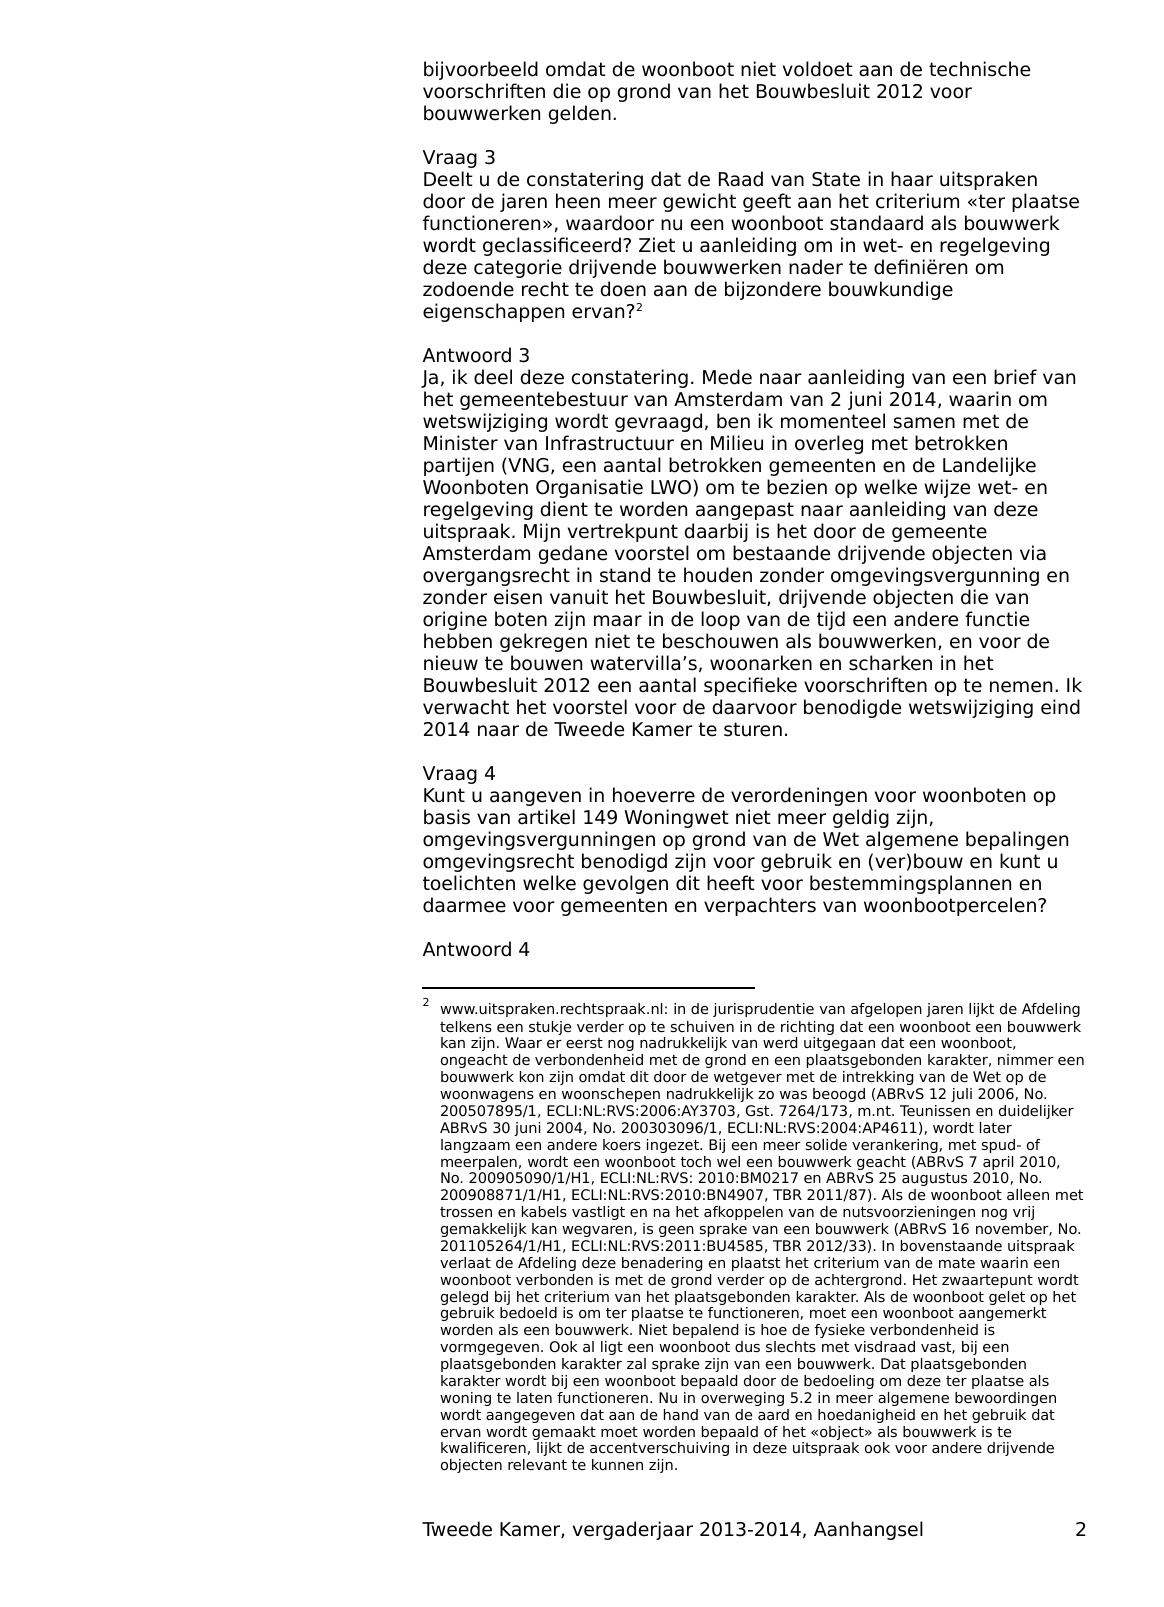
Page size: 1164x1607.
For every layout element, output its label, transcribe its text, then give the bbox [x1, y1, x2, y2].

text Deelt u de constatering dat de Raad van State in haar uitspraken door de jaren heen meer gewicht geeft aan het criterium «ter plaatse functioneren», waardoor nu een woonboot standaard als bouwwerk wordt geclassificeerd? Ziet u aanleiding om in wet- en regelgeving deze categorie drijvende bouwwerken nader te definiëren om zodoende recht te doen aan de bijzondere bouwkundige eigenschappen ervan? [422, 169, 1087, 323]
text Antwoord 4 [422, 939, 1087, 961]
text Vraag 4 [422, 763, 1087, 785]
text bijvoorbeeld omdat de woonboot niet voldoet aan de technische voorschriften die op grond van het Bouwbesluit 2012 voor bouwwerken gelden. [422, 59, 1087, 125]
text Ja, ik deel deze constatering. Mede naar aanleiding van een brief van het gemeentebestuur van Amsterdam van 2 juni 2014, waarin om wetswijziging wordt gevraagd, ben ik momenteel samen met de Minister van Infrastructuur en Milieu in overleg met betrokken partijen (VNG, een aantal betrokken gemeenten en de Landelijke Woonboten Organisatie LWO) om te bezien op welke wijze wet- en regelgeving dient te worden aangepast naar aanleiding van deze uitspraak. Mijn vertrekpunt daarbij is het door de gemeente Amsterdam gedane voorstel om bestaande drijvende objecten via overgangsrecht in stand te houden zonder omgevingsvergunning en zonder eisen vanuit het Bouwbesluit, drijvende objecten die van origine boten zijn maar in de loop van de tijd een andere functie hebben gekregen niet te beschouwen als bouwwerken, en voor de nieuw te bouwen watervilla’s, woonarken en scharken in het Bouwbesluit 2012 een aantal specifieke voorschriften op te nemen. Ik verwacht het voorstel voor de daarvoor benodigde wetswijziging eind 2014 naar de Tweede Kamer te sturen. [422, 367, 1087, 741]
text Kunt u aangeven in hoeverre de verordeningen voor woonboten op basis van artikel 149 Woningwet niet meer geldig zijn, omgevingsvergunningen op grond van de Wet algemene bepalingen omgevingsrecht benodigd zijn voor gebruik en (ver)bouw en kunt u toelichten welke gevolgen dit heeft voor bestemmingsplannen en daarmee voor gemeenten en verpachters van woonbootpercelen? [422, 785, 1087, 917]
text www.uitspraken.rechtspraak.nl: in de jurisprudentie van afgelopen jaren lijkt de Afdeling telkens een stukje verder op te schuiven in de richting dat een woonboot een bouwwerk kan zijn. Waar er eerst nog nadrukkelijk van werd uitgegaan dat een woonboot, ongeacht de verbondenheid met de grond en een plaatsgebonden karakter, nimmer een bouwwerk kon zijn omdat dit door de wetgever met de intrekking van de Wet op de woonwagens en woonschepen nadrukkelijk zo was beoogd (ABRvS 12 juli 2006, No. 200507895/1, ECLI:NL:RVS:2006:AY3703, Gst. 7264/173, m.nt. Teunissen en duidelijker ABRvS 30 juni 2004, No. 200303096/1, ECLI:NL:RVS:2004:AP4611), wordt later langzaam een andere koers ingezet. Bij een meer solide verankering, met spud- of meerpalen, wordt een woonboot toch wel een bouwwerk geacht (ABRvS 7 april 2010, No. 200905090/1/H1, ECLI:NL:RVS: 2010:BM0217 en ABRvS 25 augustus 2010, No. 200908871/1/H1, ECLI:NL:RVS:2010:BN4907, TBR 2011/87). Als de woonboot alleen met trossen en kabels vastligt en na het afkoppelen van de nutsvoorzieningen nog vrij gemakkelijk kan wegvaren, is geen sprake van een bouwwerk (ABRvS 16 november, No. 201105264/1/H1, ECLI:NL:RVS:2011:BU4585, TBR 2012/33). In bovenstaande uitspraak verlaat de Afdeling deze benadering en plaatst het criterium van de mate waarin een woonboot verbonden is met de grond verder op de achtergrond. Het zwaartepunt wordt gelegd bij het criterium van het plaatsgebonden karakter. Als de woonboot gelet op het gebruik bedoeld is om ter plaatse te functioneren, moet een woonboot aangemerkt worden als een bouwwerk. Niet bepalend is hoe de fysieke verbondenheid is vormgegeven. Ook al ligt een woonboot dus slechts met visdraad vast, bij een plaatsgebonden karakter zal sprake zijn van een bouwwerk. Dat plaatsgebonden karakter wordt bij een woonboot bepaald door de bedoeling om deze ter plaatse als woning te laten functioneren. Nu in overweging 5.2 in meer algemene bewoordingen wordt aangegeven dat aan de hand van de aard en hoedanigheid en het gebruik dat ervan wordt gemaakt moet worden bepaald of het «object» als bouwwerk is te kwalificeren, lijkt de accentverschuiving in deze uitspraak ook voor andere drijvende objecten relevant te kunnen zijn. [422, 997, 1087, 1474]
text Antwoord 3 [422, 345, 1087, 367]
text Vraag 3 [422, 147, 1087, 169]
